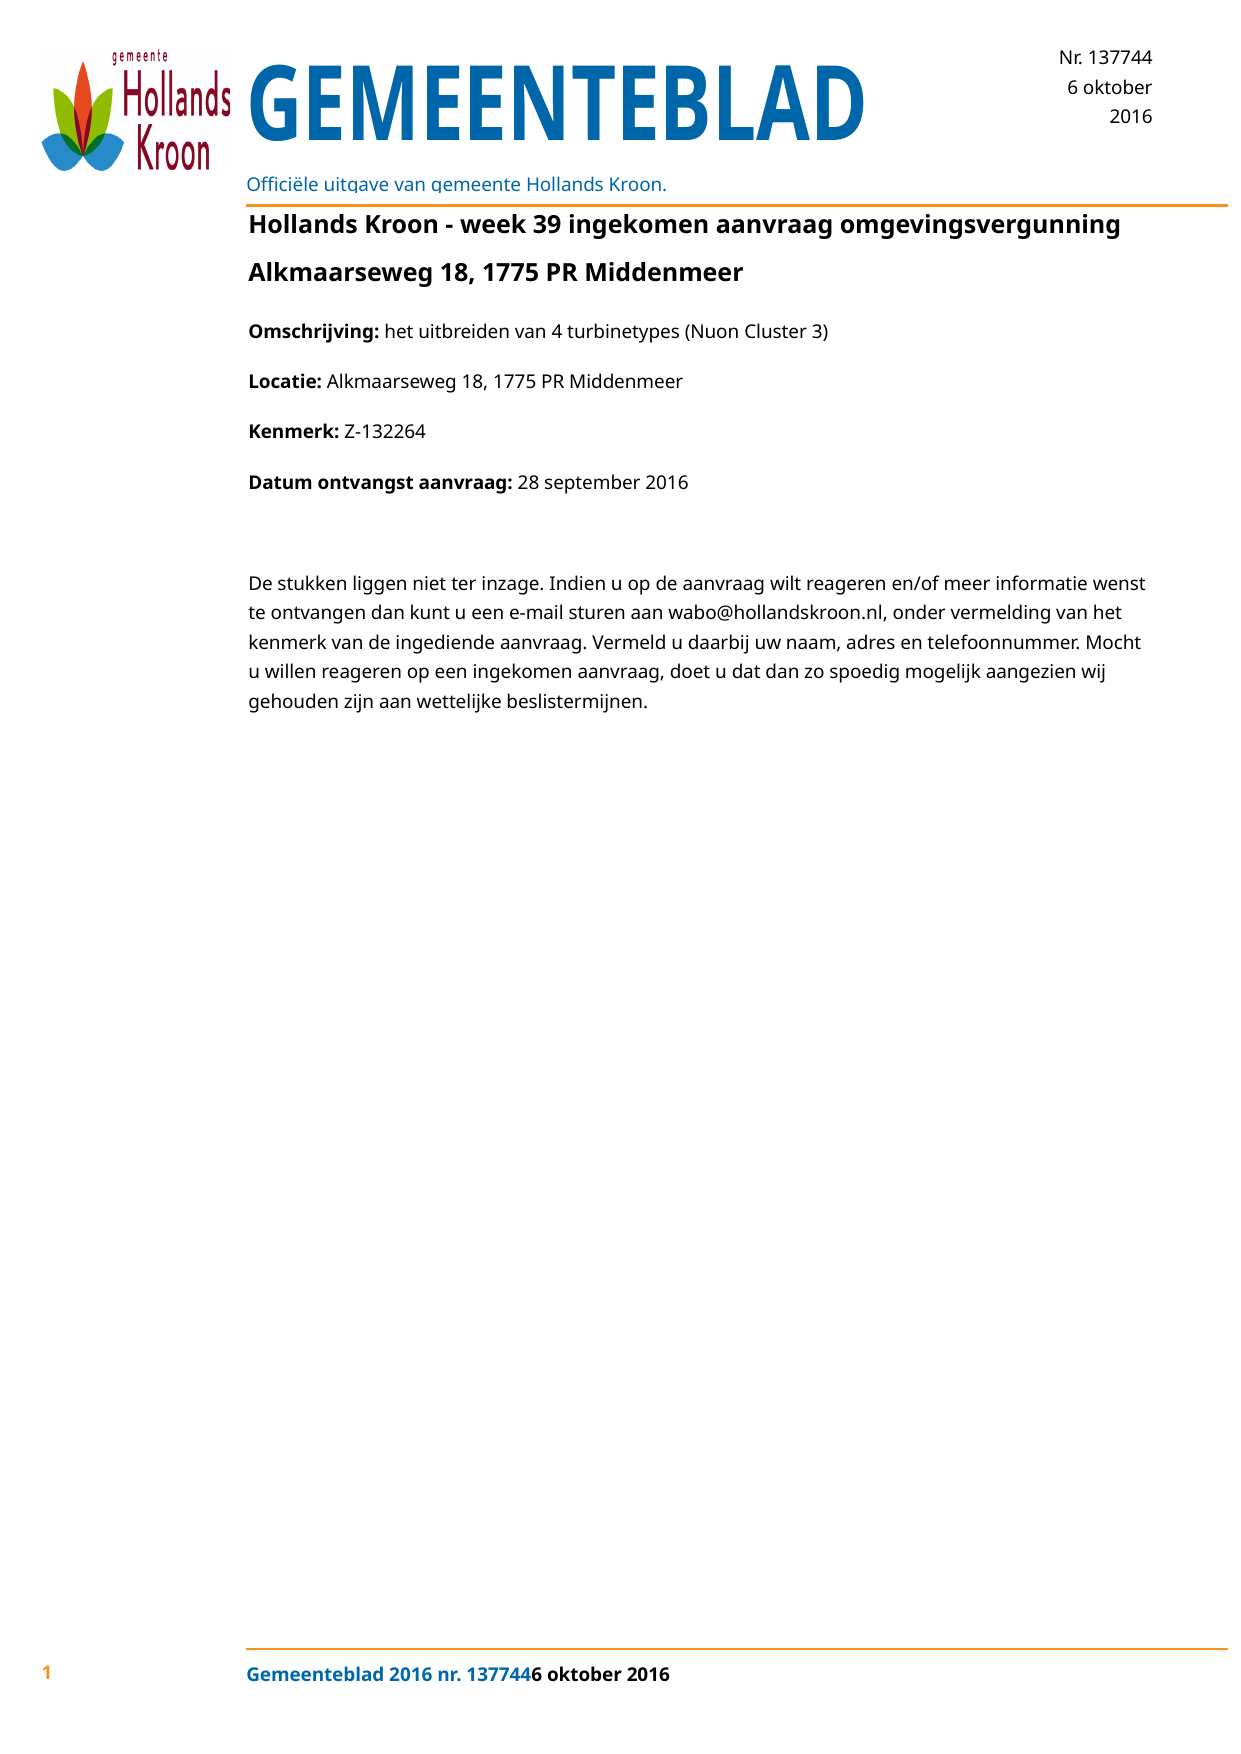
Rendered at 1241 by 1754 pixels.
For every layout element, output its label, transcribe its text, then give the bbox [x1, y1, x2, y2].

text Kenmerk: Z-132264 [248, 419, 1152, 444]
text Hollands Kroon - week 39 ingekomen aanvraag omgevingsvergunning Alkmaarseweg 18, 1775 PR Middenmeer [248, 207, 1152, 288]
picture [41, 47, 231, 172]
text De stukken liggen niet ter inzage. Indien u op de aanvraag wilt reageren en/of meer informatie wenst te ontvangen dan kunt u een e-mail sturen aan wabo@hollandskroon.nl, onder vermelding van het kenmerk van de ingediende aanvraag. Vermeld u daarbij uw naam, adres en telefoonnummer. Mocht u willen reageren op een ingekomen aanvraag, doet u dat dan zo spoedig mogelijk aangezien wij gehouden zijn aan wettelijke beslistermijnen. [248, 570, 1152, 714]
text Datum ontvangst aanvraag: 28 september 2016 [248, 469, 1152, 495]
text Omschrijving: het uitbreiden van 4 turbinetypes (Nuon Cluster 3) [248, 318, 1152, 344]
text Locatie: Alkmaarseweg 18, 1775 PR Middenmeer [248, 368, 1152, 394]
